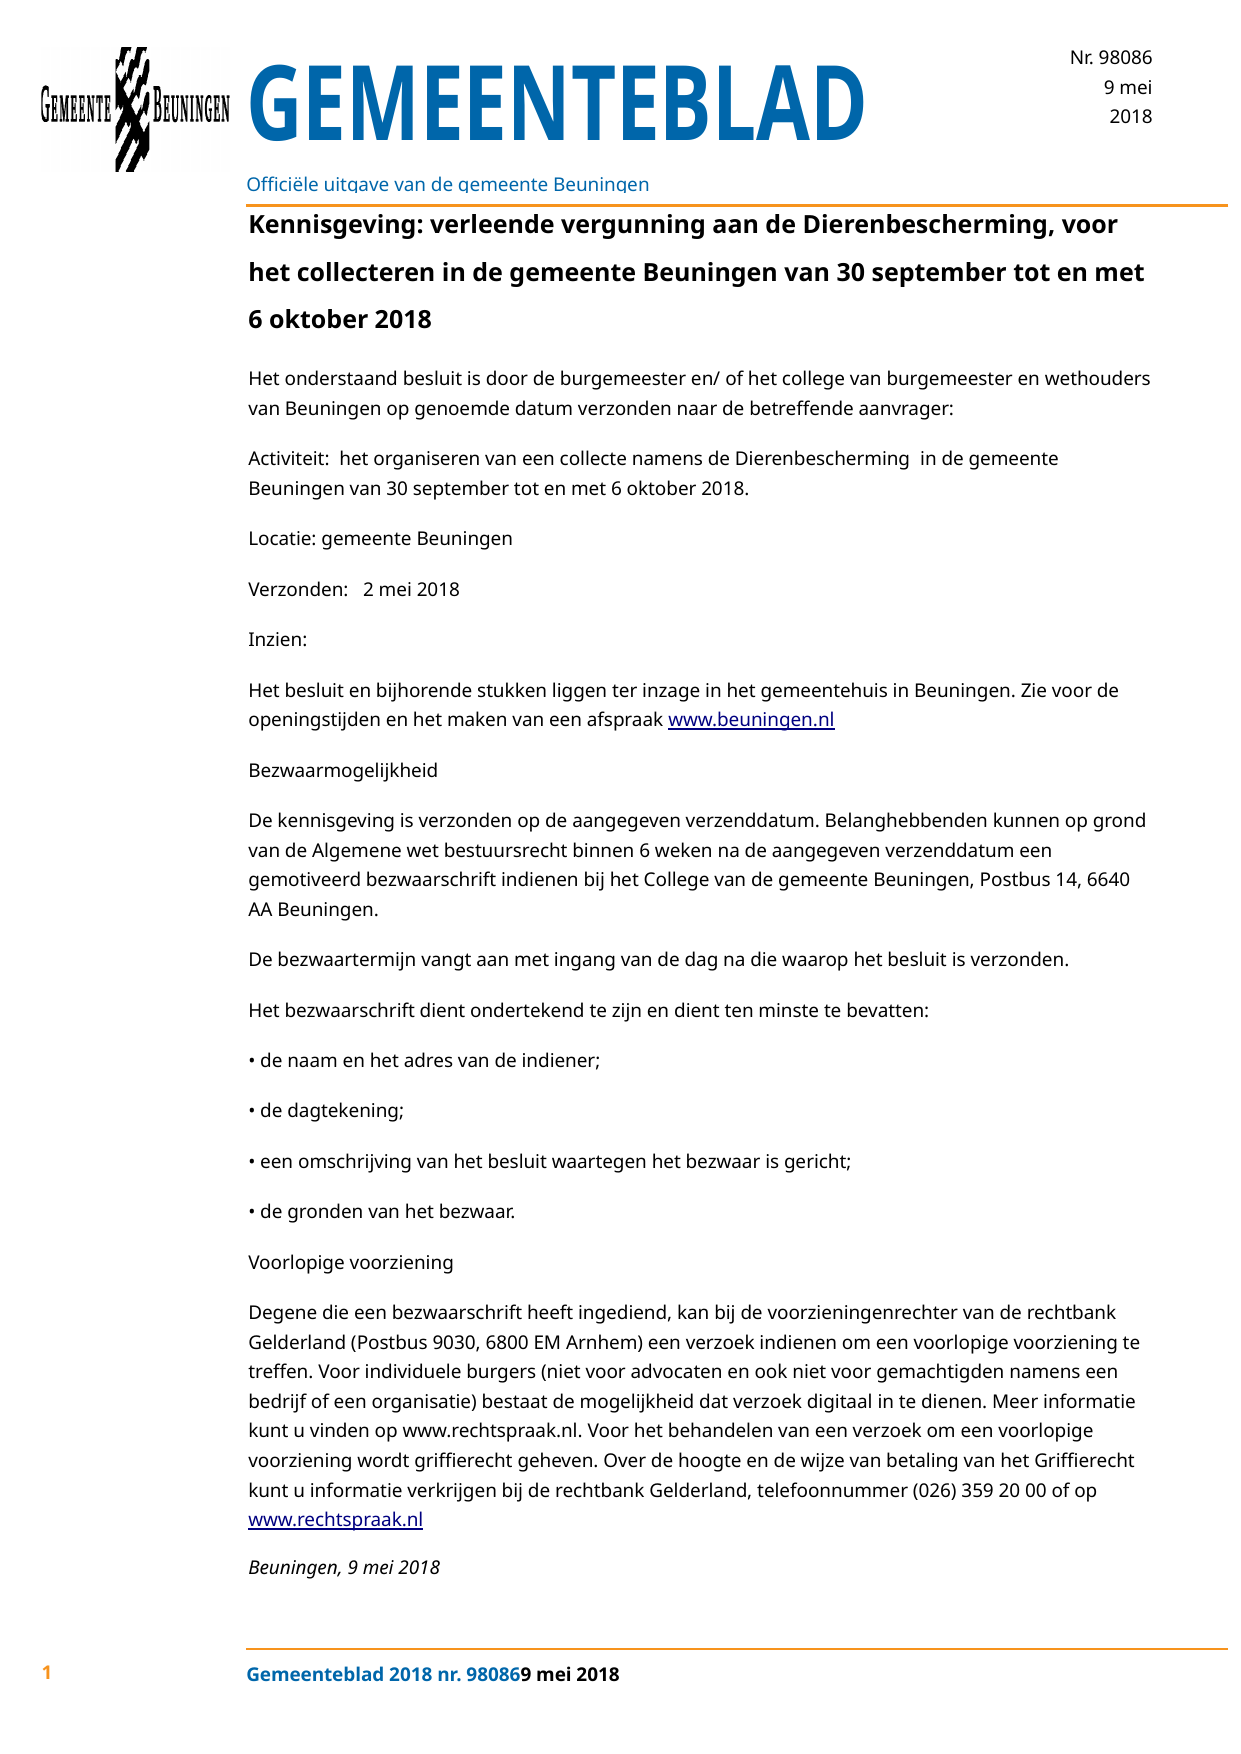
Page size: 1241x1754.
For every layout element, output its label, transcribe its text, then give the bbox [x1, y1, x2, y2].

text • een omschrijving van het besluit waartegen het bezwaar is gericht; [248, 1148, 1152, 1174]
text Degene die een bezwaarschrift heeft ingediend, kan bij de voorzieningenrechter van de rechtbank Gelderland (Postbus 9030, 6800 EM Arnhem) een verzoek indienen om een voorlopige voorziening te treffen. Voor individuele burgers (niet voor advocaten en ook niet voor gemachtigden namens een bedrijf of een organisatie) bestaat de mogelijkheid dat verzoek digitaal in te dienen. Meer informatie kunt u vinden op www.rechtspraak.nl. Voor het behandelen van een verzoek om een voorlopige voorziening wordt griffierecht geheven. Over de hoogte en de wijze van betaling van het Griffierecht kunt u informatie verkrijgen bij de rechtbank Gelderland, telefoonnummer (026) 359 20 00 of op www.rechtspraak.nl [248, 1299, 1152, 1532]
text Locatie: gemeente Beuningen [248, 526, 1152, 551]
text De bezwaartermijn vangt aan met ingang van de dag na die waarop het besluit is verzonden. [248, 946, 1152, 972]
text • de gronden van het bezwaar. [248, 1198, 1152, 1224]
text • de dagtekening; [248, 1098, 1152, 1123]
text Voorlopige voorziening [248, 1249, 1152, 1274]
text Het besluit en bijhorende stukken liggen ter inzage in het gemeentehuis in Beuningen. Zie voor de openingstijden en het maken van een afspraak www.beuningen.nl [248, 677, 1152, 732]
text Beuningen, 9 mei 2018 [248, 1554, 1152, 1580]
text • de naam en het adres van de indiener; [248, 1047, 1152, 1073]
text Het bezwaarschrift dient ondertekend te zijn en dient ten minste te bevatten: [248, 997, 1152, 1022]
text Het onderstaand besluit is door de burgemeester en/ of het college van burgemeester en wethouders van Beuningen op genoemde datum verzonden naar de betreffende aanvrager: [248, 366, 1152, 421]
text Verzonden: 2 mei 2018 [248, 576, 1152, 602]
text Kennisgeving: verleende vergunning aan de Dierenbescherming, voor het collecteren in de gemeente Beuningen van 30 september tot en met 6 oktober 2018 [248, 207, 1152, 336]
picture [41, 47, 231, 172]
text Activiteit: het organiseren van een collecte namens de Dierenbescherming in de gemeente Beuningen van 30 september tot en met 6 oktober 2018. [248, 446, 1152, 501]
text De kennisgeving is verzonden op de aangegeven verzenddatum. Belanghebbenden kunnen op grond van de Algemene wet bestuursrecht binnen 6 weken na de aangegeven verzenddatum een gemotiveerd bezwaarschrift indienen bij het College van de gemeente Beuningen, Postbus 14, 6640 AA Beuningen. [248, 807, 1152, 922]
text Bezwaarmogelijkheid [248, 757, 1152, 782]
text Inzien: [248, 626, 1152, 652]
